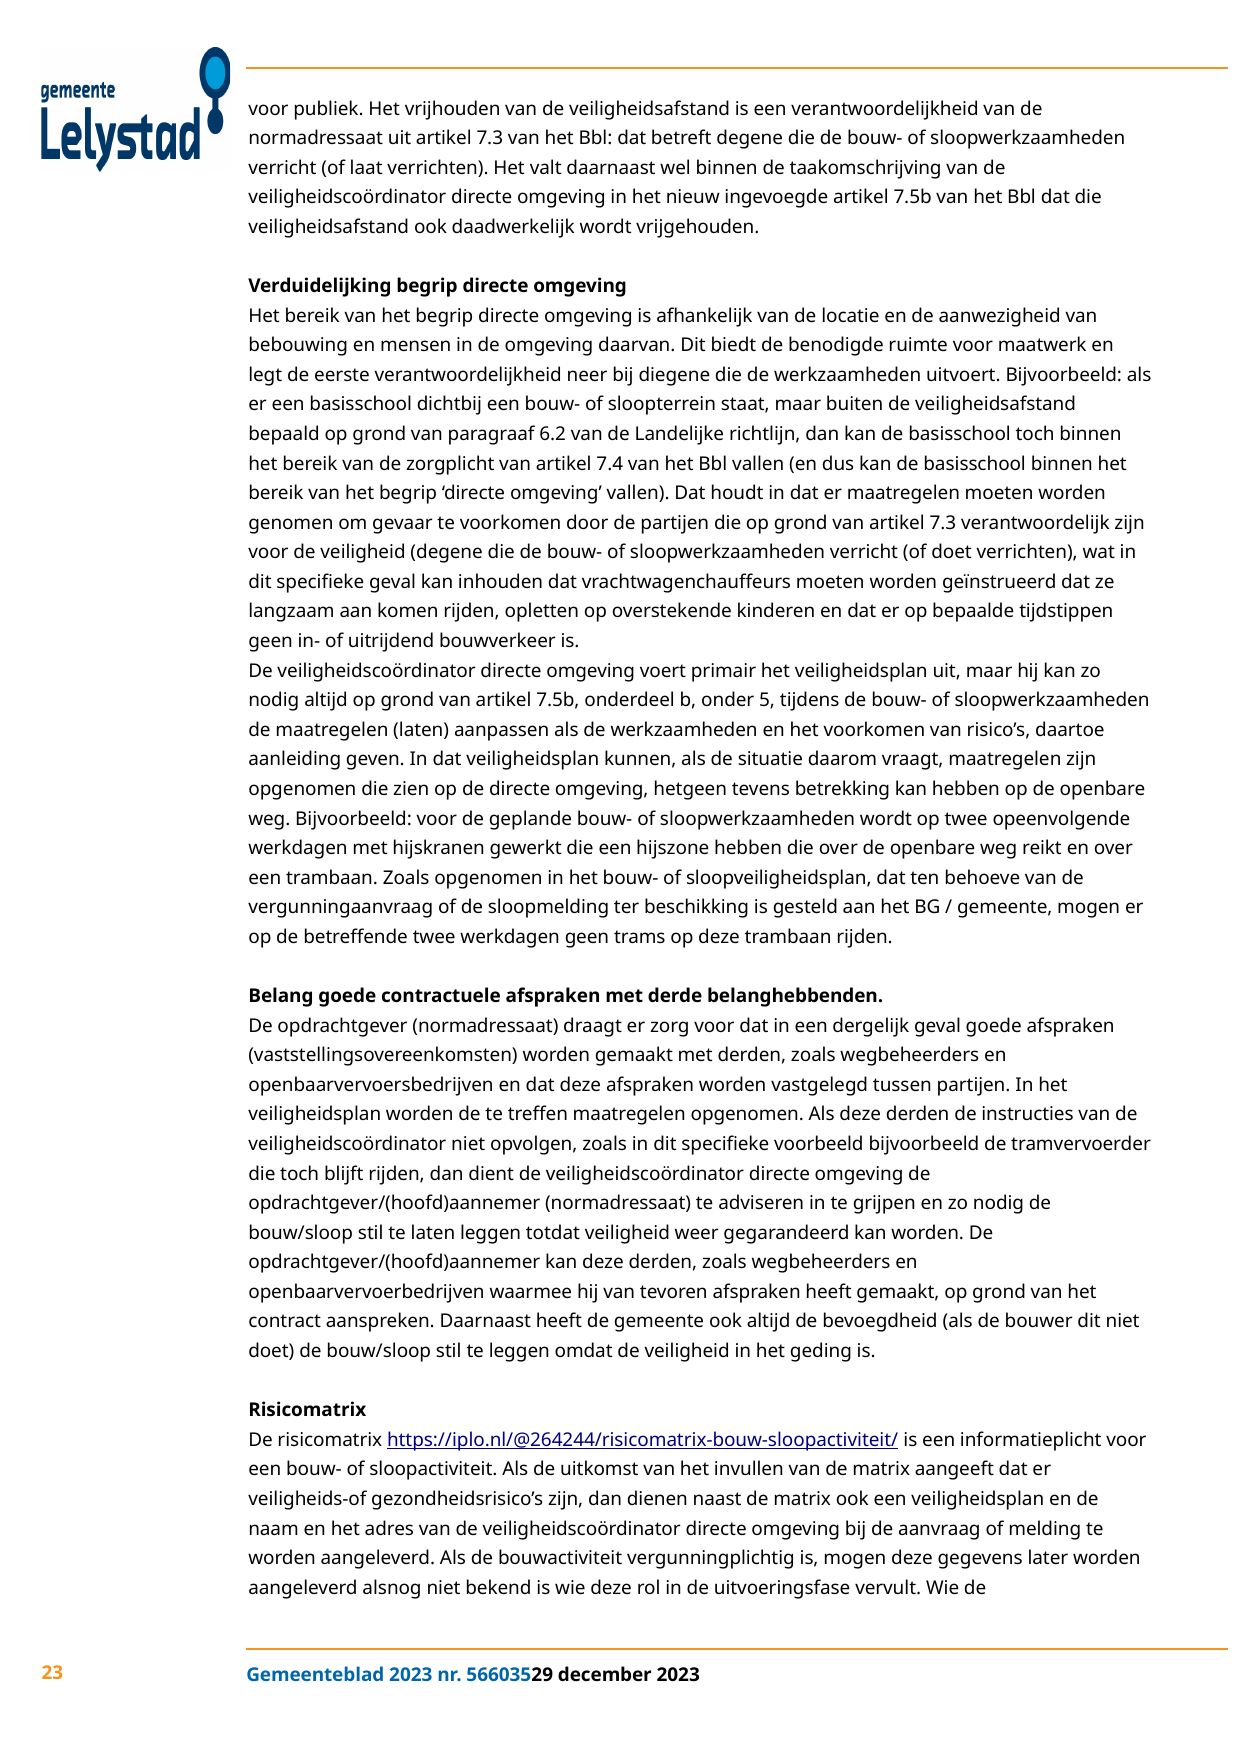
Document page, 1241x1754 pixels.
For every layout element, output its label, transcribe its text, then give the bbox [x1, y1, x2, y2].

text Het bereik van het begrip directe omgeving is afhankelijk van de locatie en de aanwezigheid van bebouwing en mensen in de omgeving daarvan. Dit biedt de benodigde ruimte voor maatwerk en legt de eerste verantwoordelijkheid neer bij diegene die de werkzaamheden uitvoert. Bijvoorbeeld: als er een basisschool dichtbij een bouw- of sloopterrein staat, maar buiten de veiligheidsafstand bepaald op grond van paragraaf 6.2 van de Landelijke richtlijn, dan kan de basisschool toch binnen het bereik van de zorgplicht van artikel 7.4 van het Bbl vallen (en dus kan de basisschool binnen het bereik van het begrip ‘directe omgeving’ vallen). Dat houdt in dat er maatregelen moeten worden genomen om gevaar te voorkomen door de partijen die op grond van artikel 7.3 verantwoordelijk zijn voor de veiligheid (degene die de bouw- of sloopwerkzaamheden verricht (of doet verrichten), wat in dit specifieke geval kan inhouden dat vrachtwagenchauffeurs moeten worden geïnstrueerd dat ze langzaam aan komen rijden, opletten op overstekende kinderen en dat er op bepaalde tijdstippen geen in- of uitrijdend bouwverkeer is. [248, 302, 1152, 653]
text Risicomatrix [248, 1396, 1152, 1422]
picture [41, 47, 231, 172]
text De opdrachtgever (normadressaat) draagt er zorg voor dat in een dergelijk geval goede afspraken (vaststellingsovereenkomsten) worden gemaakt met derden, zoals wegbeheerders en openbaarvervoersbedrijven en dat deze afspraken worden vastgelegd tussen partijen. In het veiligheidsplan worden de te treffen maatregelen opgenomen. Als deze derden de instructies van de veiligheidscoördinator niet opvolgen, zoals in dit specifieke voorbeeld bijvoorbeeld de tramvervoerder die toch blijft rijden, dan dient de veiligheidscoördinator directe omgeving de opdrachtgever/(hoofd)aannemer (normadressaat) te adviseren in te grijpen en zo nodig de bouw/sloop stil te laten leggen totdat veiligheid weer gegarandeerd kan worden. De opdrachtgever/(hoofd)aannemer kan deze derden, zoals wegbeheerders en openbaarvervoerbedrijven waarmee hij van tevoren afspraken heeft gemaakt, op grond van het contract aanspreken. Daarnaast heeft de gemeente ook altijd de bevoegdheid (als de bouwer dit niet doet) de bouw/sloop stil te leggen omdat de veiligheid in het geding is. [248, 1012, 1152, 1363]
text De veiligheidscoördinator directe omgeving voert primair het veiligheidsplan uit, maar hij kan zo nodig altijd op grond van artikel 7.5b, onderdeel b, onder 5, tijdens de bouw- of sloopwerkzaamheden de maatregelen (laten) aanpassen als de werkzaamheden en het voorkomen van risico’s, daartoe aanleiding geven. In dat veiligheidsplan kunnen, als de situatie daarom vraagt, maatregelen zijn opgenomen die zien op de directe omgeving, hetgeen tevens betrekking kan hebben op de openbare weg. Bijvoorbeeld: voor de geplande bouw- of sloopwerkzaamheden wordt op twee opeenvolgende werkdagen met hijskranen gewerkt die een hijszone hebben die over de openbare weg reikt en over een trambaan. Zoals opgenomen in het bouw- of sloopveiligheidsplan, dat ten behoeve van de vergunningaanvraag of de sloopmelding ter beschikking is gesteld aan het BG / gemeente, mogen er op de betreffende twee werkdagen geen trams op deze trambaan rijden. [248, 657, 1152, 949]
text De risicomatrix https://iplo.nl/@264244/risicomatrix-bouw-sloopactiviteit/ is een informatieplicht voor een bouw- of sloopactiviteit. Als de uitkomst van het invullen van de matrix aangeeft dat er veiligheids-of gezondheidsrisico’s zijn, dan dienen naast de matrix ook een veiligheidsplan en de naam en het adres van de veiligheidscoördinator directe omgeving bij de aanvraag of melding te worden aangeleverd. Als de bouwactiviteit vergunningplichtig is, mogen deze gegevens later worden aangeleverd alsnog niet bekend is wie deze rol in de uitvoeringsfase vervult. Wie de [248, 1426, 1152, 1600]
text Belang goede contractuele afspraken met derde belanghebbenden. [248, 982, 1152, 1008]
text Verduidelijking begrip directe omgeving [248, 272, 1152, 298]
text voor publiek. Het vrijhouden van de veiligheidsafstand is een verantwoordelijkheid van de normadressaat uit artikel 7.3 van het Bbl: dat betreft degene die de bouw- of sloopwerkzaamheden verricht (of laat verrichten). Het valt daarnaast wel binnen de taakomschrijving van de veiligheidscoördinator directe omgeving in het nieuw ingevoegde artikel 7.5b van het Bbl dat die veiligheidsafstand ook daadwerkelijk wordt vrijgehouden. [248, 95, 1152, 239]
